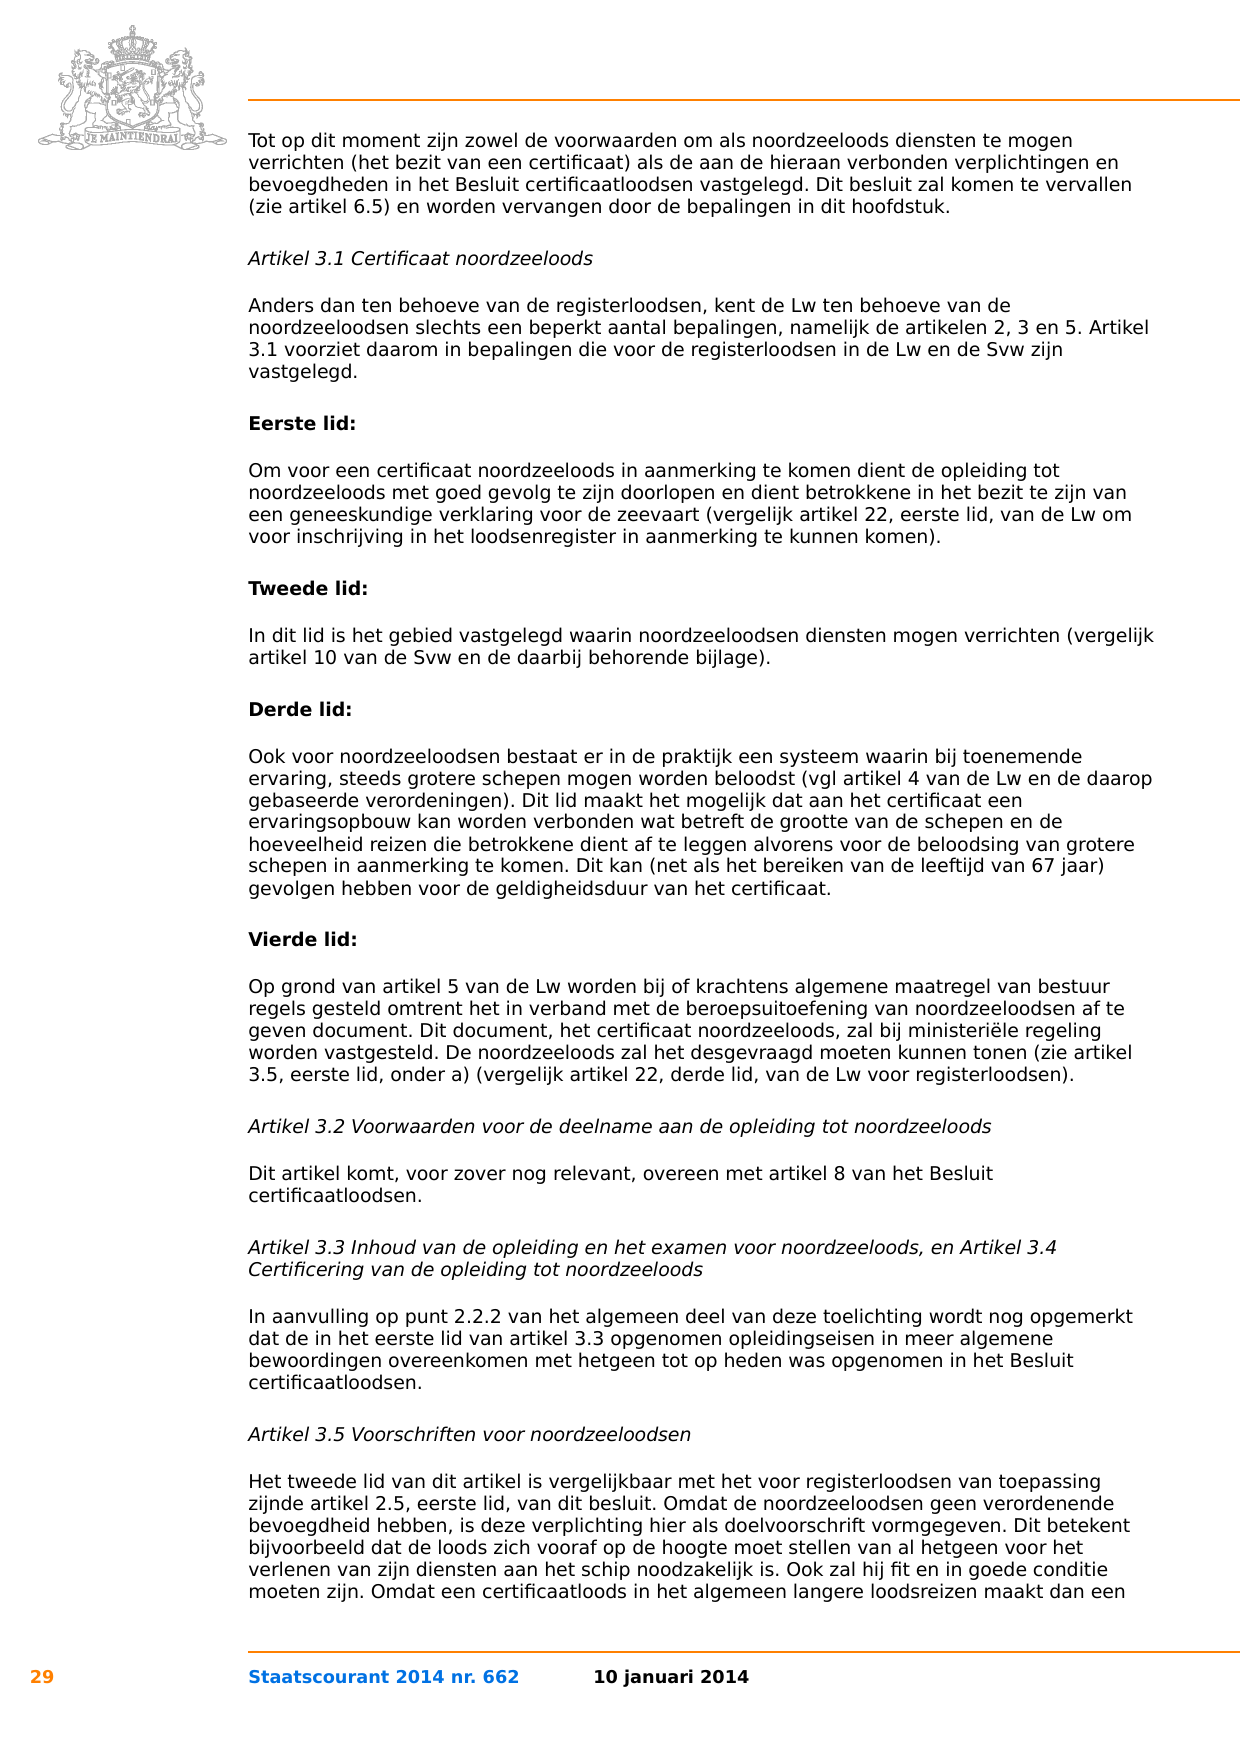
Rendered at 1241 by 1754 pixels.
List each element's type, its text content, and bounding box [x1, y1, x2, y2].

text Ook voor noordzeeloodsen bestaat er in de praktijk een systeem waarin bij toenemende ervaring, steeds grotere schepen mogen worden beloodst (vgl artikel 4 van de Lw en de daarop gebaseerde verordeningen). Dit lid maakt het mogelijk dat aan het certificaat een ervaringsopbouw kan worden verbonden wat betreft de grootte van de schepen en de hoeveelheid reizen die betrokkene dient af te leggen alvorens voor de beloodsing van grotere schepen in aanmerking te komen. Dit kan (net als het bereiken van de leeftijd van 67 jaar) gevolgen hebben voor de geldigheidsduur van het certificaat. [248, 746, 1163, 899]
subtitle Vierde lid: [248, 929, 1163, 951]
text Het tweede lid van dit artikel is vergelijkbaar met het voor registerloodsen van toepassing zijnde artikel 2.5, eerste lid, van dit besluit. Omdat de noordzeeloodsen geen verordenende bevoegdheid hebben, is deze verplichting hier als doelvoorschrift vormgegeven. Dit betekent bijvoorbeeld dat de loods zich vooraf op de hoogte moet stellen van al hetgeen voor het verlenen van zijn diensten aan het schip noodzakelijk is. Ook zal hij fit en in goede conditie moeten zijn. Omdat een certificaatloods in het algemeen langere loodsreizen maakt dan een [248, 1471, 1163, 1603]
text Op grond van artikel 5 van de Lw worden bij of krachtens algemene maatregel van bestuur regels gesteld omtrent het in verband met de beroepsuitoefening van noordzeeloodsen af te geven document. Dit document, het certificaat noordzeeloods, zal bij ministeriële regeling worden vastgesteld. De noordzeeloods zal het desgevraagd moeten kunnen tonen (zie artikel 3.5, eerste lid, onder a) (vergelijk artikel 22, derde lid, van de Lw voor registerloodsen). [248, 976, 1163, 1086]
subtitle Tweede lid: [248, 578, 1163, 599]
subtitle Artikel 3.3 Inhoud van de opleiding en het examen voor noordzeeloods, en Artikel 3.4 Certificering van de opleiding tot noordzeeloods [248, 1237, 1163, 1281]
text Anders dan ten behoeve van de registerloodsen, kent de Lw ten behoeve van de noordzeeloodsen slechts een beperkt aantal bepalingen, namelijk de artikelen 2, 3 en 5. Artikel 3.1 voorziet daarom in bepalingen die voor de registerloodsen in de Lw en de Svw zijn vastgelegd. [248, 295, 1163, 383]
subtitle Artikel 3.2 Voorwaarden voor de deelname aan de opleiding tot noordzeeloods [248, 1116, 1163, 1138]
subtitle Artikel 3.1 Certificaat noordzeeloods [248, 248, 1163, 270]
text Tot op dit moment zijn zowel de voorwaarden om als noordzeeloods diensten te mogen verrichten (het bezit van een certificaat) als de aan de hieraan verbonden verplichtingen en bevoegdheden in het Besluit certificaatloodsen vastgelegd. Dit besluit zal komen te vervallen (zie artikel 6.5) en worden vervangen door de bepalingen in dit hoofdstuk. [248, 130, 1163, 218]
text Dit artikel komt, voor zover nog relevant, overeen met artikel 8 van het Besluit certificaatloodsen. [248, 1163, 1163, 1207]
text In dit lid is het gebied vastgelegd waarin noordzeeloodsen diensten mogen verrichten (vergelijk artikel 10 van de Svw en de daarbij behorende bijlage). [248, 624, 1163, 668]
text Om voor een certificaat noordzeeloods in aanmerking te komen dient de opleiding tot noordzeeloods met goed gevolg te zijn doorlopen en dient betrokkene in het bezit te zijn van een geneeskundige verklaring voor de zeevaart (vergelijk artikel 22, eerste lid, van de Lw om voor inschrijving in het loodsenregister in aanmerking te kunnen komen). [248, 460, 1163, 548]
picture [38, 25, 227, 150]
subtitle Artikel 3.5 Voorschriften voor noordzeeloodsen [248, 1424, 1163, 1446]
subtitle Derde lid: [248, 698, 1163, 721]
text In aanvulling op punt 2.2.2 van het algemeen deel van deze toelichting wordt nog opgemerkt dat de in het eerste lid van artikel 3.3 opgenomen opleidingseisen in meer algemene bewoordingen overeenkomen met hetgeen tot op heden was opgenomen in het Besluit certificaatloodsen. [248, 1306, 1163, 1394]
subtitle Eerste lid: [248, 413, 1163, 435]
